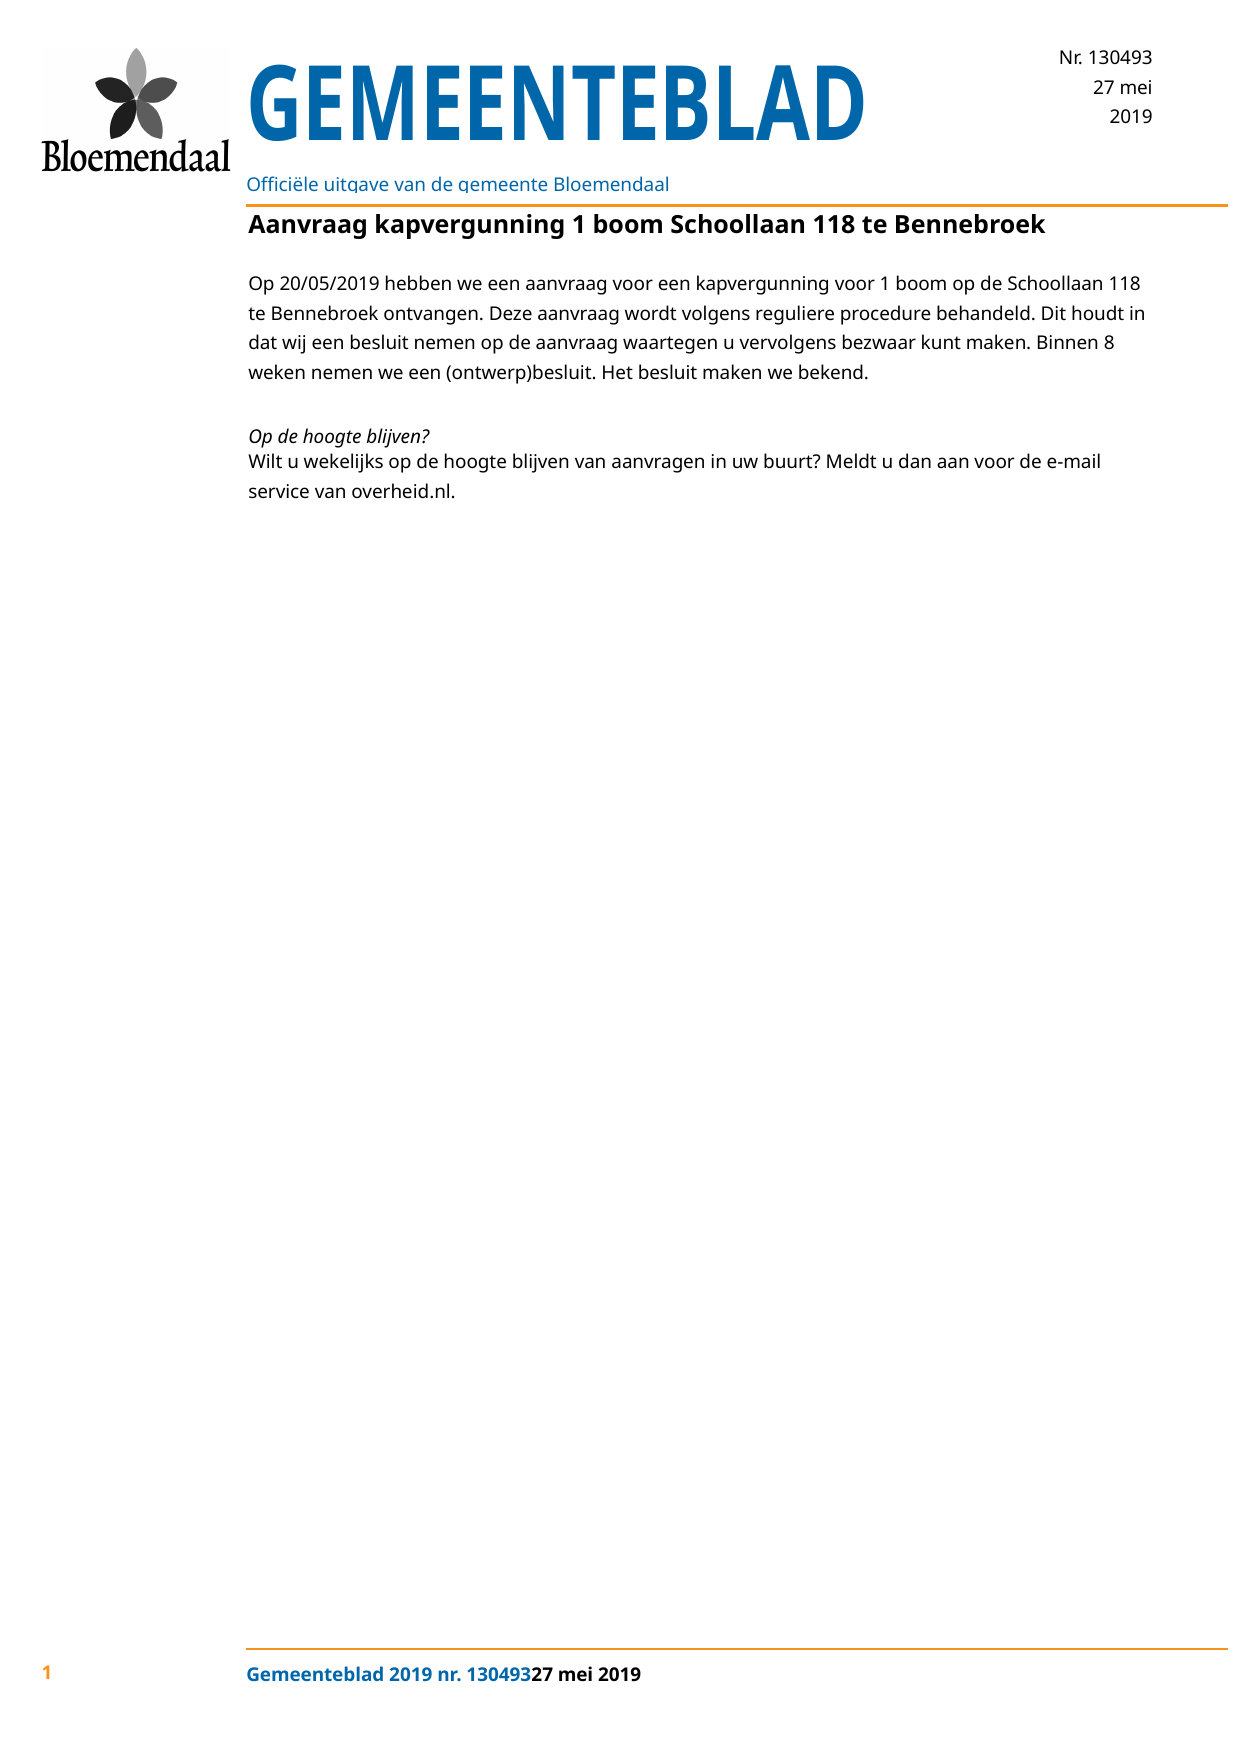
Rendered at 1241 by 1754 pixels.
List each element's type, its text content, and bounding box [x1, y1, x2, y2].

text Aanvraag kapvergunning 1 boom Schoollaan 118 te Bennebroek [248, 207, 1152, 241]
text Op 20/05/2019 hebben we een aanvraag voor een kapvergunning voor 1 boom op de Schoollaan 118 te Bennebroek ontvangen. Deze aanvraag wordt volgens reguliere procedure behandeld. Dit houdt in dat wij een besluit nemen op de aanvraag waartegen u vervolgens bezwaar kunt maken. Binnen 8 weken nemen we een (ontwerp)besluit. Het besluit maken we bekend. [248, 270, 1152, 385]
picture [41, 47, 231, 172]
text Op de hoogte blijven? [248, 423, 1152, 449]
text Wilt u wekelijks op de hoogte blijven van aanvragen in uw buurt? Meldt u dan aan voor de e-mail service van overheid.nl. [248, 449, 1152, 504]
